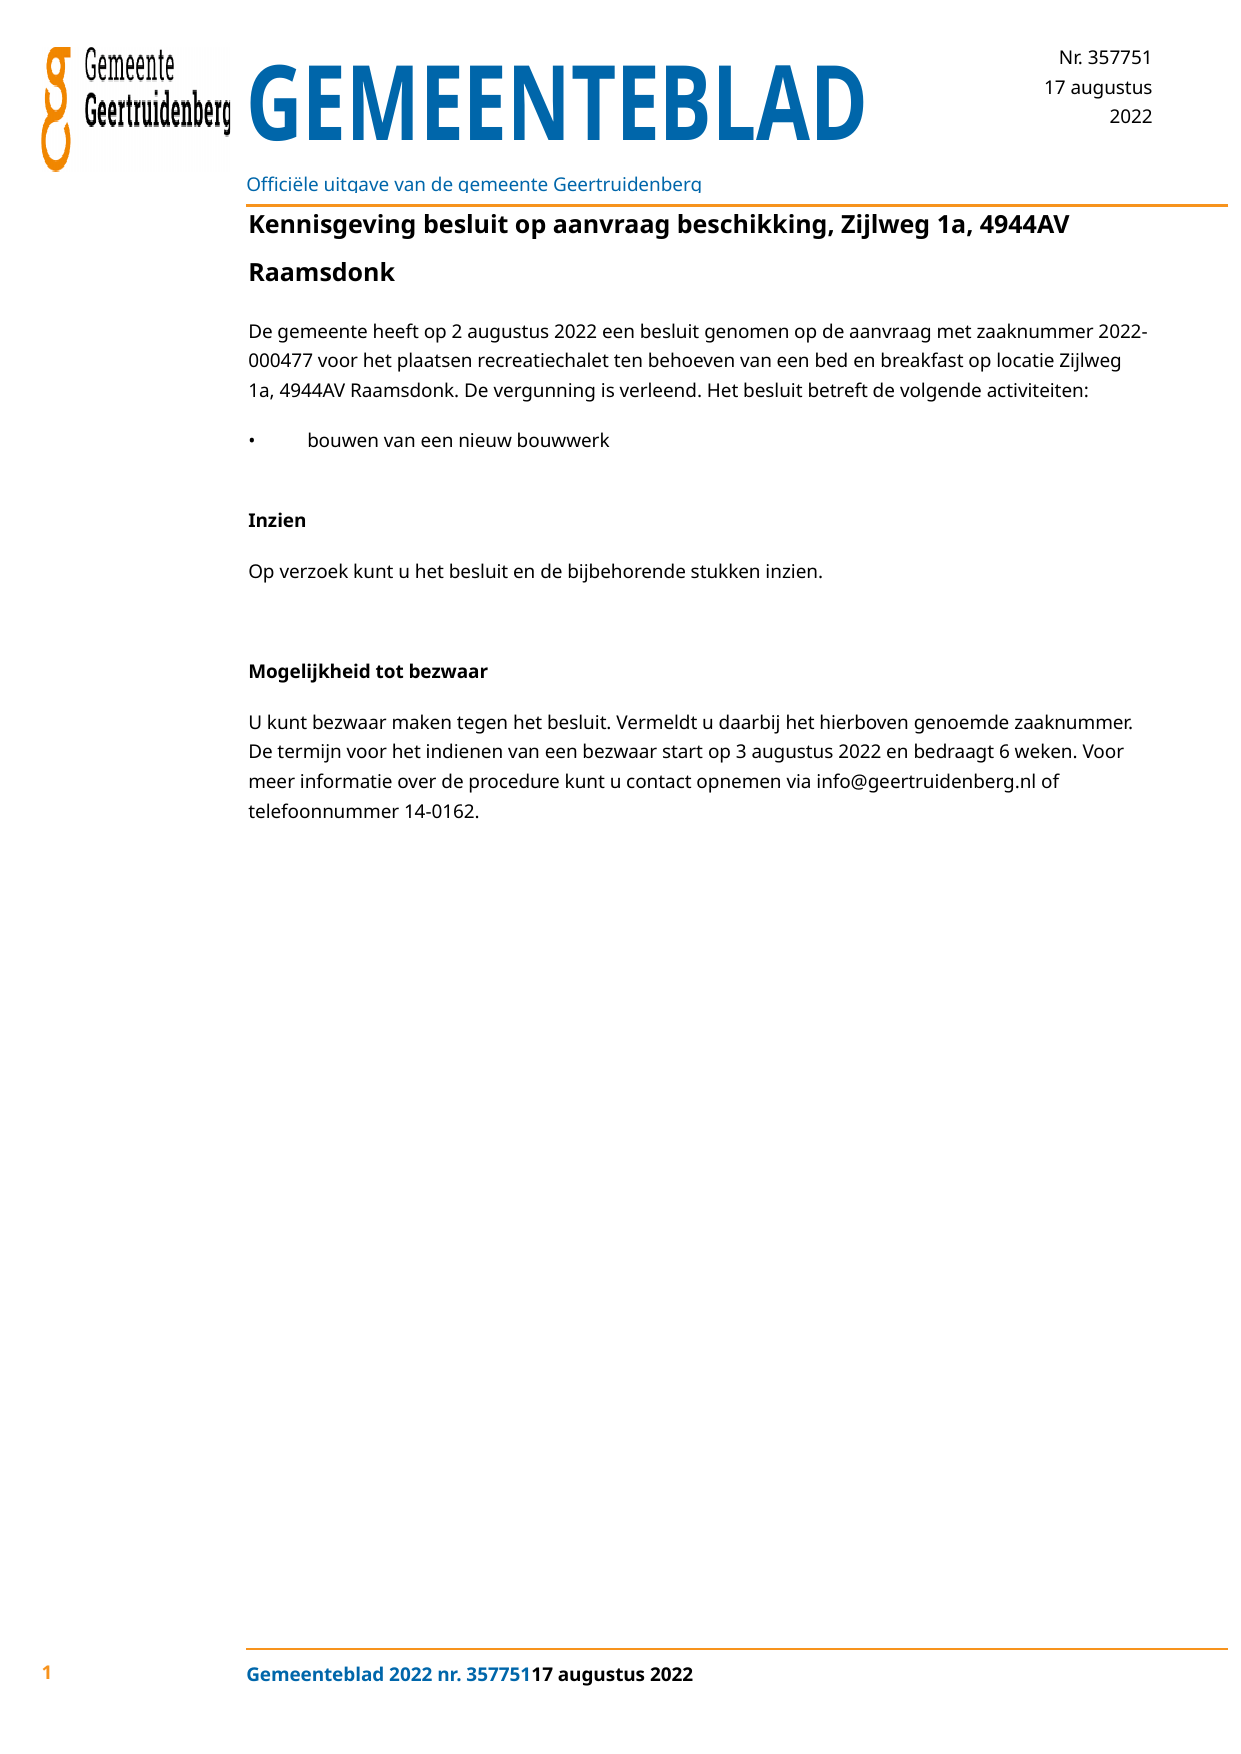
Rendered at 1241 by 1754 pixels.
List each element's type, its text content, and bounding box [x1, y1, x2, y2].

text Inzien [248, 507, 1152, 533]
text De gemeente heeft op 2 augustus 2022 een besluit genomen op de aanvraag met zaaknummer 2022-000477 voor het plaatsen recreatiechalet ten behoeven van een bed en breakfast op locatie Zijlweg 1a, 4944AV Raamsdonk. De vergunning is verleend. Het besluit betreft de volgende activiteiten: [248, 318, 1152, 403]
picture [41, 47, 231, 172]
list bouwen van een nieuw bouwwerk [248, 427, 1152, 453]
text U kunt bezwaar maken tegen het besluit. Vermeldt u daarbij het hierboven genoemde zaaknummer. De termijn voor het indienen van een bezwaar start op 3 augustus 2022 en bedraagt 6 weken. Voor meer informatie over de procedure kunt u contact opnemen via info@geertruidenberg.nl of telefoonnummer 14-0162. [248, 709, 1152, 824]
text Mogelijkheid tot bezwaar [248, 659, 1152, 684]
text Op verzoek kunt u het besluit en de bijbehorende stukken inzien. [248, 558, 1152, 584]
text Kennisgeving besluit op aanvraag beschikking, Zijlweg 1a, 4944AV Raamsdonk [248, 207, 1152, 288]
